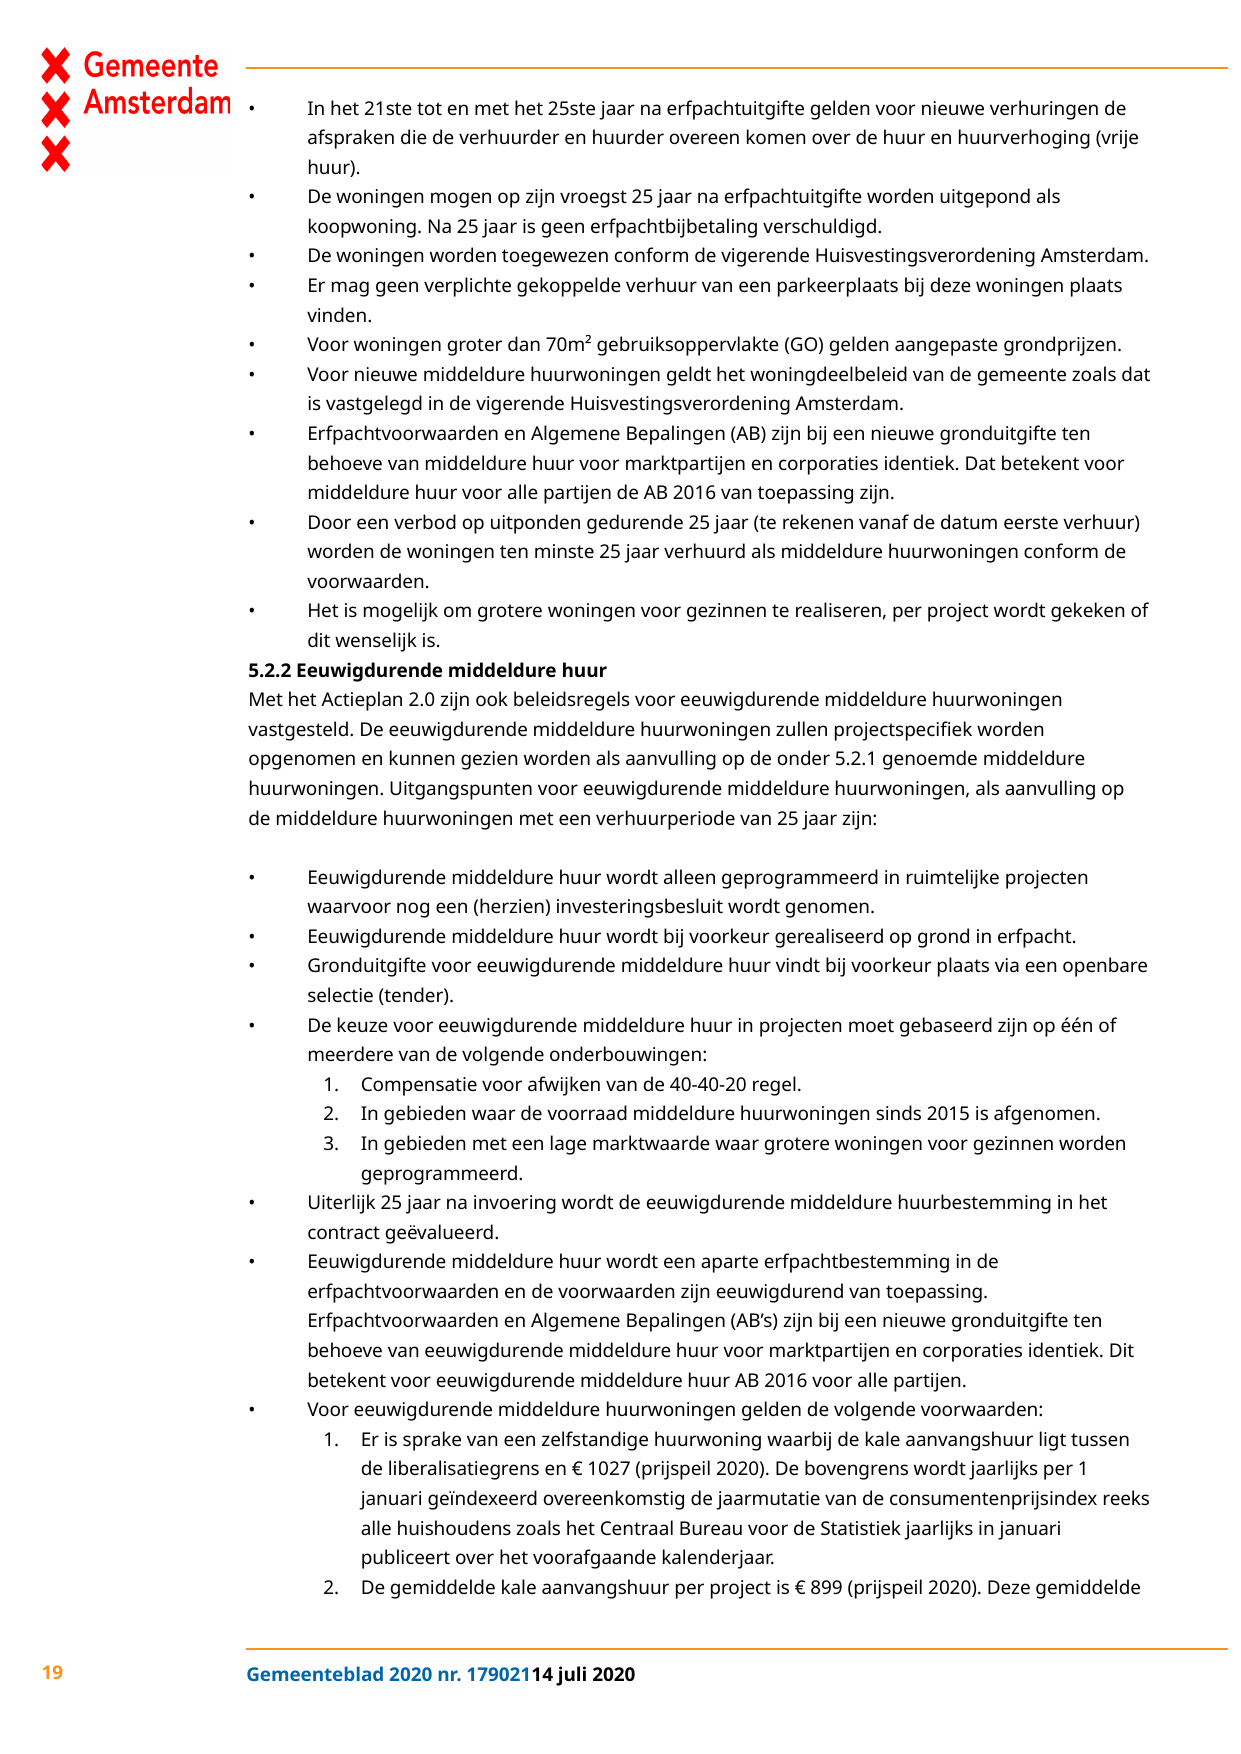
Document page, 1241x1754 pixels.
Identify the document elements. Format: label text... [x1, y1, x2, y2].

list Voor nieuwe middeldure huurwoningen geldt het woningdeelbeleid van de gemeente zoals dat is vastgelegd in de vigerende Huisvestingsverordening Amsterdam. [248, 361, 1152, 416]
list Erfpachtvoorwaarden en Algemene Bepalingen (AB) zijn bij een nieuwe gronduitgifte ten behoeve van middeldure huur voor marktpartijen en corporaties identiek. Dat betekent voor middeldure huur voor alle partijen de AB 2016 van toepassing zijn. [248, 420, 1152, 505]
list Door een verbod op uitponden gedurende 25 jaar (te rekenen vanaf de datum eerste verhuur) worden de woningen ten minste 25 jaar verhuurd als middeldure huurwoningen conform de voorwaarden. [248, 509, 1152, 594]
list Voor eeuwigdurende middeldure huurwoningen gelden de volgende voorwaarden: [248, 1396, 1152, 1422]
list In gebieden met een lage marktwaarde waar grotere woningen voor gezinnen worden geprogrammeerd. [323, 1130, 1152, 1186]
list In het 21ste tot en met het 25ste jaar na erfpachtuitgifte gelden voor nieuwe verhuringen de afspraken die de verhuurder en huurder overeen komen over de huur en huurverhoging (vrije huur). [248, 95, 1152, 180]
list Er is sprake van een zelfstandige huurwoning waarbij de kale aanvangshuur ligt tussen de liberalisatiegrens en € 1027 (prijspeil 2020). De bovengrens wordt jaarlijks per 1 januari geïndexeerd overeenkomstig de jaarmutatie van de consumentenprijsindex reeks alle huishoudens zoals het Centraal Bureau voor de Statistiek jaarlijks in januari publiceert over het voorafgaande kalenderjaar. [323, 1426, 1152, 1570]
list Compensatie voor afwijken van de 40-40-20 regel. [323, 1071, 1152, 1097]
list Eeuwigdurende middeldure huur wordt alleen geprogrammeerd in ruimtelijke projecten waarvoor nog een (herzien) investeringsbesluit wordt genomen. [248, 864, 1152, 919]
text Met het Actieplan 2.0 zijn ook beleidsregels voor eeuwigdurende middeldure huurwoningen vastgesteld. De eeuwigdurende middeldure huurwoningen zullen projectspecifiek worden opgenomen en kunnen gezien worden als aanvulling op de onder 5.2.1 genoemde middeldure huurwoningen. Uitgangspunten voor eeuwigdurende middeldure huurwoningen, als aanvulling op de middeldure huurwoningen met een verhuurperiode van 25 jaar zijn: [248, 686, 1152, 831]
list Voor woningen groter dan 70m² gebruiksoppervlakte (GO) gelden aangepaste grondprijzen. [248, 331, 1152, 357]
list In gebieden waar de voorraad middeldure huurwoningen sinds 2015 is afgenomen. [323, 1101, 1152, 1126]
list De gemiddelde kale aanvangshuur per project is € 899 (prijspeil 2020). Deze gemiddelde [323, 1574, 1152, 1600]
picture [41, 47, 231, 172]
list Er mag geen verplichte gekoppelde verhuur van een parkeerplaats bij deze woningen plaats vinden. [248, 272, 1152, 328]
list Het is mogelijk om grotere woningen voor gezinnen te realiseren, per project wordt gekeken of dit wenselijk is. [248, 598, 1152, 653]
list Gronduitgifte voor eeuwigdurende middeldure huur vindt bij voorkeur plaats via een openbare selectie (tender). [248, 953, 1152, 1008]
list Uiterlijk 25 jaar na invoering wordt de eeuwigdurende middeldure huurbestemming in het contract geëvalueerd. [248, 1189, 1152, 1245]
list Eeuwigdurende middeldure huur wordt bij voorkeur gerealiseerd op grond in erfpacht. [248, 923, 1152, 949]
list De woningen mogen op zijn vroegst 25 jaar na erfpachtuitgifte worden uitgepond als koopwoning. Na 25 jaar is geen erfpachtbijbetaling verschuldigd. [248, 183, 1152, 239]
list De keuze voor eeuwigdurende middeldure huur in projecten moet gebaseerd zijn op één of meerdere van de volgende onderbouwingen: [248, 1012, 1152, 1067]
list De woningen worden toegewezen conform de vigerende Huisvestingsverordening Amsterdam. [248, 243, 1152, 268]
list Eeuwigdurende middeldure huur wordt een aparte erfpachtbestemming in de erfpachtvoorwaarden en de voorwaarden zijn eeuwigdurend van toepassing. Erfpachtvoorwaarden en Algemene Bepalingen (AB’s) zijn bij een nieuwe gronduitgifte ten behoeve van eeuwigdurende middeldure huur voor marktpartijen en corporaties identiek. Dit betekent voor eeuwigdurende middeldure huur AB 2016 voor alle partijen. [248, 1248, 1152, 1393]
text 5.2.2 Eeuwigdurende middeldure huur [248, 657, 1152, 683]
